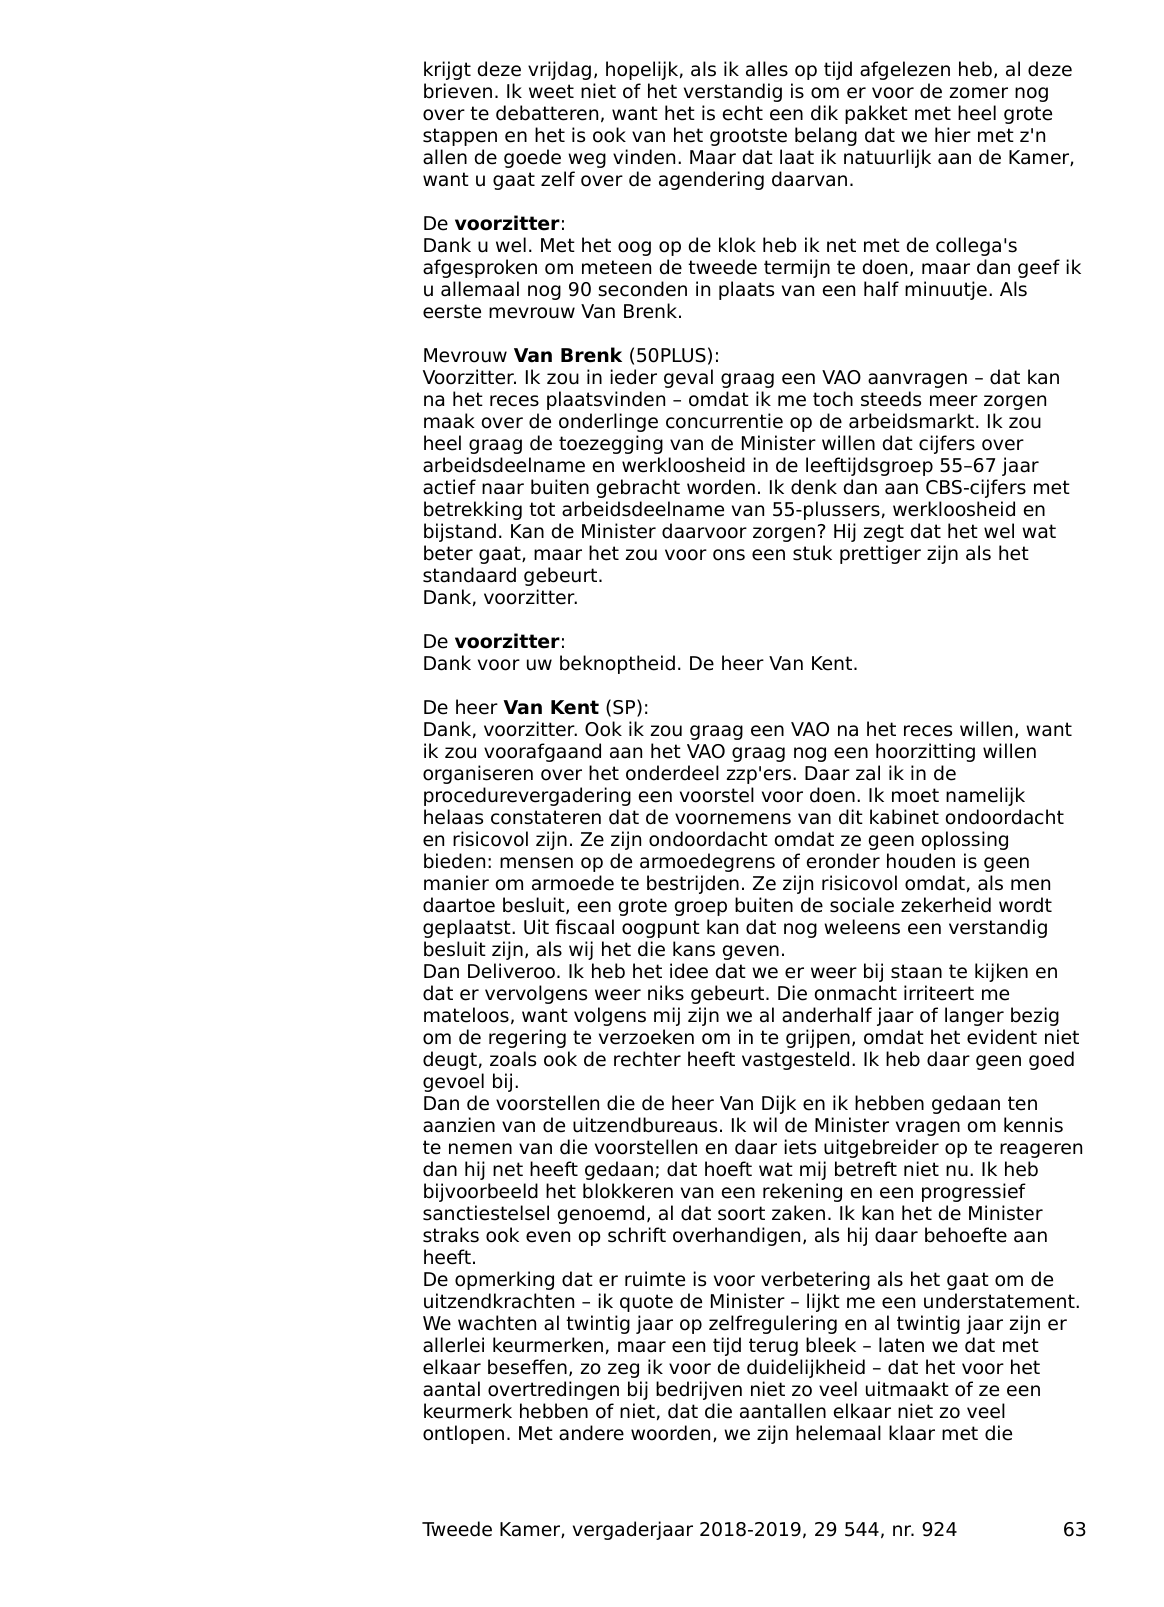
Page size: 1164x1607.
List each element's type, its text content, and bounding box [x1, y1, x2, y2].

text De heer Van Kent (SP): [422, 697, 1087, 719]
text Voorzitter. Ik zou in ieder geval graag een VAO aanvragen – dat kan na het reces plaatsvinden – omdat ik me toch steeds meer zorgen maak over de onderlinge concurrentie op de arbeidsmarkt. Ik zou heel graag de toezegging van de Minister willen dat cijfers over arbeidsdeelname en werkloosheid in de leeftijdsgroep 55–67 jaar actief naar buiten gebracht worden. Ik denk dan aan CBS-cijfers met betrekking tot arbeidsdeelname van 55-plussers, werkloosheid en bijstand. Kan de Minister daarvoor zorgen? Hij zegt dat het wel wat beter gaat, maar het zou voor ons een stuk prettiger zijn als het standaard gebeurt. [422, 367, 1087, 587]
text Dan Deliveroo. Ik heb het idee dat we er weer bij staan te kijken en dat er vervolgens weer niks gebeurt. Die onmacht irriteert me mateloos, want volgens mij zijn we al anderhalf jaar of langer bezig om de regering te verzoeken om in te grijpen, omdat het evident niet deugt, zoals ook de rechter heeft vastgesteld. Ik heb daar geen goed gevoel bij. [422, 961, 1087, 1093]
text Dank, voorzitter. Ook ik zou graag een VAO na het reces willen, want ik zou voorafgaand aan het VAO graag nog een hoorzitting willen organiseren over het onderdeel zzp'ers. Daar zal ik in de procedurevergadering een voorstel voor doen. Ik moet namelijk helaas constateren dat de voornemens van dit kabinet ondoordacht en risicovol zijn. Ze zijn ondoordacht omdat ze geen oplossing bieden: mensen op de armoedegrens of eronder houden is geen manier om armoede te bestrijden. Ze zijn risicovol omdat, als men daartoe besluit, een grote groep buiten de sociale zekerheid wordt geplaatst. Uit fiscaal oogpunt kan dat nog weleens een verstandig besluit zijn, als wij het die kans geven. [422, 719, 1087, 961]
text De voorzitter: [422, 631, 1087, 653]
text Mevrouw Van Brenk (50PLUS): [422, 345, 1087, 367]
text De voorzitter: [422, 213, 1087, 235]
text Dank u wel. Met het oog op de klok heb ik net met de collega's afgesproken om meteen de tweede termijn te doen, maar dan geef ik u allemaal nog 90 seconden in plaats van een half minuutje. Als eerste mevrouw Van Brenk. [422, 235, 1087, 323]
text Dank, voorzitter. [422, 587, 1087, 609]
text De opmerking dat er ruimte is voor verbetering als het gaat om de uitzendkrachten – ik quote de Minister – lijkt me een understatement. We wachten al twintig jaar op zelfregulering en al twintig jaar zijn er allerlei keurmerken, maar een tijd terug bleek – laten we dat met elkaar beseffen, zo zeg ik voor de duidelijkheid – dat het voor het aantal overtredingen bij bedrijven niet zo veel uitmaakt of ze een keurmerk hebben of niet, dat die aantallen elkaar niet zo veel ontlopen. Met andere woorden, we zijn helemaal klaar met die [422, 1269, 1087, 1444]
text Dan de voorstellen die de heer Van Dijk en ik hebben gedaan ten aanzien van de uitzendbureaus. Ik wil de Minister vragen om kennis te nemen van die voorstellen en daar iets uitgebreider op te reageren dan hij net heeft gedaan; dat hoeft wat mij betreft niet nu. Ik heb bijvoorbeeld het blokkeren van een rekening en een progressief sanctiestelsel genoemd, al dat soort zaken. Ik kan het de Minister straks ook even op schrift overhandigen, als hij daar behoefte aan heeft. [422, 1093, 1087, 1269]
text krijgt deze vrijdag, hopelijk, als ik alles op tijd afgelezen heb, al deze brieven. Ik weet niet of het verstandig is om er voor de zomer nog over te debatteren, want het is echt een dik pakket met heel grote stappen en het is ook van het grootste belang dat we hier met z'n allen de goede weg vinden. Maar dat laat ik natuurlijk aan de Kamer, want u gaat zelf over de agendering daarvan. [422, 59, 1087, 191]
text Dank voor uw beknoptheid. De heer Van Kent. [422, 653, 1087, 675]
